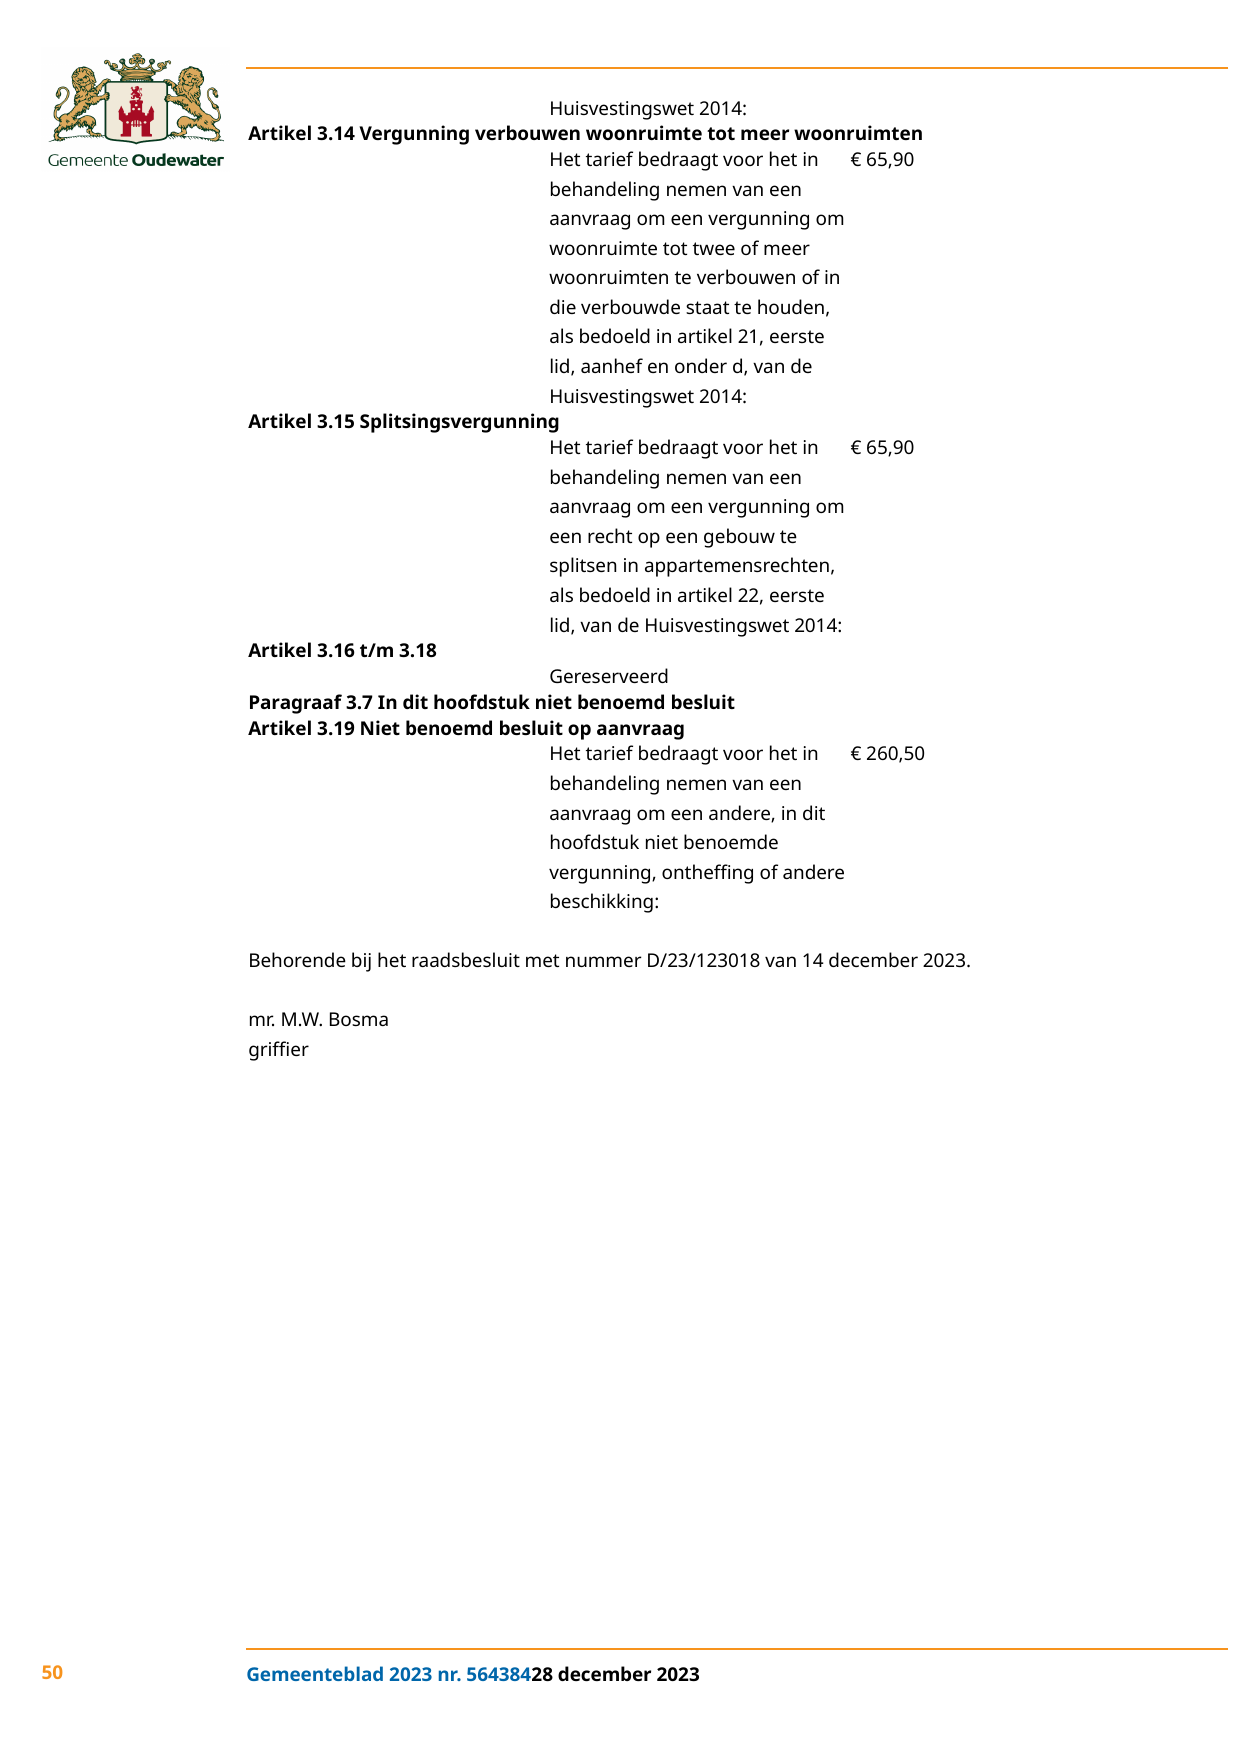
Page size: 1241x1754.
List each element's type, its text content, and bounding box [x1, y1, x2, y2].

table_cell Het tarief bedraagt voor het in behandeling nemen van een aanvraag om een andere, in dit hoofdstuk niet benoemde vergunning, ontheffing of andere beschikking: [549, 741, 850, 914]
table_cell € 65,90 [850, 146, 1152, 409]
table_cell [248, 663, 549, 689]
table_cell [248, 146, 549, 409]
table_cell [850, 663, 1152, 689]
table_cell € 260,50 [850, 741, 1152, 914]
table_cell Huisvestingswet 2014: [549, 95, 850, 121]
table_cell € 65,90 [850, 434, 1152, 638]
picture [41, 47, 231, 172]
table_cell Het tarief bedraagt voor het in behandeling nemen van een aanvraag om een vergunning om woonruimte tot twee of meer woonruimten te verbouwen of in die verbouwde staat te houden, als bedoeld in artikel 21, eerste lid, aanhef en onder d, van de Huisvestingswet 2014: [549, 146, 850, 409]
table_cell Artikel 3.14 Vergunning verbouwen woonruimte tot meer woonruimten [248, 121, 1152, 146]
table_cell Paragraaf 3.7 In dit hoofdstuk niet benoemd besluit [248, 689, 1152, 715]
table_cell Artikel 3.16 t/m 3.18 [248, 638, 1152, 663]
table_cell [248, 434, 549, 638]
table_cell [248, 95, 549, 121]
table_cell Gereserveerd [549, 663, 850, 689]
table_cell [850, 95, 1152, 121]
text Behorende bij het raadsbesluit met nummer D/23/123018 van 14 december 2023. [248, 947, 1152, 973]
text mr. M.W. Bosma [248, 1006, 1152, 1032]
table_cell Artikel 3.15 Splitsingsvergunning [248, 409, 1152, 434]
table_cell [248, 741, 549, 914]
table_cell Het tarief bedraagt voor het in behandeling nemen van een aanvraag om een vergunning om een recht op een gebouw te splitsen in appartemensrechten, als bedoeld in artikel 22, eerste lid, van de Huisvestingswet 2014: [549, 434, 850, 638]
table_cell Artikel 3.19 Niet benoemd besluit op aanvraag [248, 715, 1152, 741]
text griffier [248, 1036, 1152, 1061]
